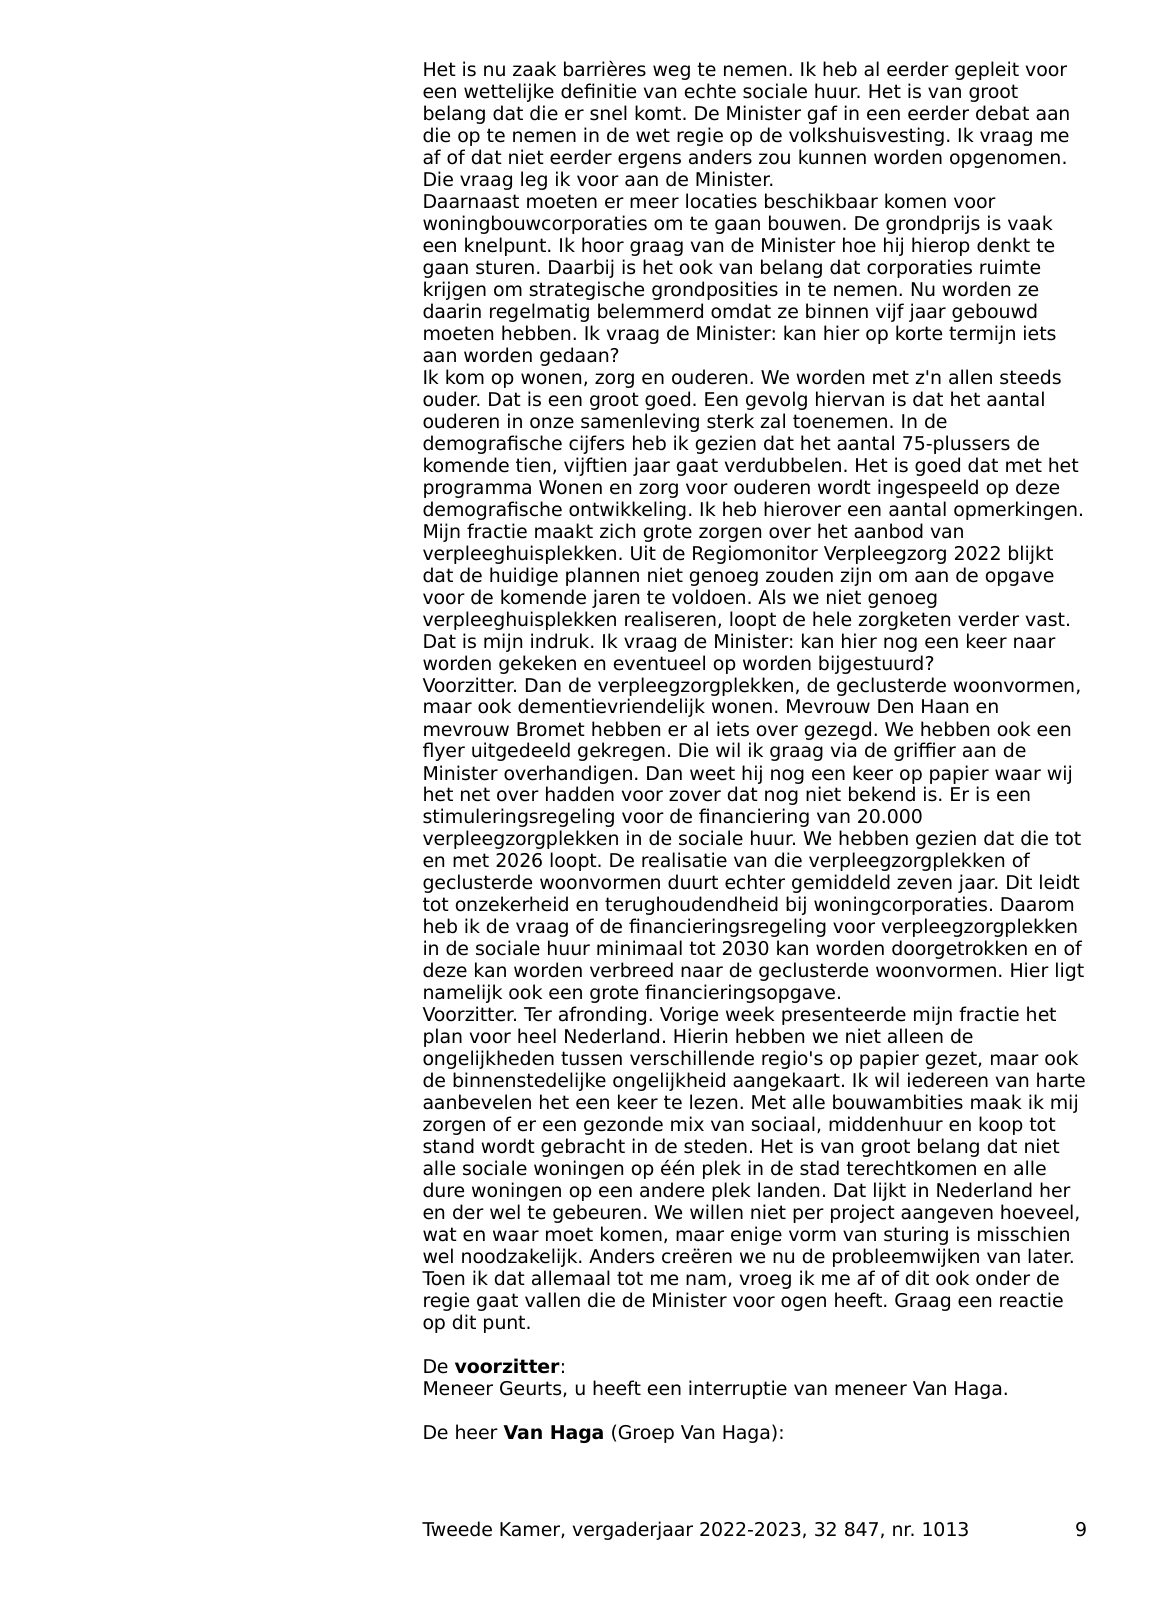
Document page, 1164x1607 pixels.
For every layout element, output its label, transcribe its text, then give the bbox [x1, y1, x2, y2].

text De voorzitter: [422, 1356, 1087, 1378]
text Daarnaast moeten er meer locaties beschikbaar komen voor woningbouwcorporaties om te gaan bouwen. De grondprijs is vaak een knelpunt. Ik hoor graag van de Minister hoe hij hierop denkt te gaan sturen. Daarbij is het ook van belang dat corporaties ruimte krijgen om strategische grondposities in te nemen. Nu worden ze daarin regelmatig belemmerd omdat ze binnen vijf jaar gebouwd moeten hebben. Ik vraag de Minister: kan hier op korte termijn iets aan worden gedaan? [422, 191, 1087, 367]
text De heer Van Haga (Groep Van Haga): [422, 1422, 1087, 1444]
text Voorzitter. Ter afronding. Vorige week presenteerde mijn fractie het plan voor heel Nederland. Hierin hebben we niet alleen de ongelijkheden tussen verschillende regio's op papier gezet, maar ook de binnenstedelijke ongelijkheid aangekaart. Ik wil iedereen van harte aanbevelen het een keer te lezen. Met alle bouwambities maak ik mij zorgen of er een gezonde mix van sociaal, middenhuur en koop tot stand wordt gebracht in de steden. Het is van groot belang dat niet alle sociale woningen op één plek in de stad terechtkomen en alle dure woningen op een andere plek landen. Dat lijkt in Nederland her en der wel te gebeuren. We willen niet per project aangeven hoeveel, wat en waar moet komen, maar enige vorm van sturing is misschien wel noodzakelijk. Anders creëren we nu de probleemwijken van later. Toen ik dat allemaal tot me nam, vroeg ik me af of dit ook onder de regie gaat vallen die de Minister voor ogen heeft. Graag een reactie op dit punt. [422, 1004, 1087, 1334]
text Het is nu zaak barrières weg te nemen. Ik heb al eerder gepleit voor een wettelijke definitie van echte sociale huur. Het is van groot belang dat die er snel komt. De Minister gaf in een eerder debat aan die op te nemen in de wet regie op de volkshuisvesting. Ik vraag me af of dat niet eerder ergens anders zou kunnen worden opgenomen. Die vraag leg ik voor aan de Minister. [422, 59, 1087, 191]
text Meneer Geurts, u heeft een interruptie van meneer Van Haga. [422, 1378, 1087, 1400]
text Mijn fractie maakt zich grote zorgen over het aanbod van verpleeghuisplekken. Uit de Regiomonitor Verpleegzorg 2022 blijkt dat de huidige plannen niet genoeg zouden zijn om aan de opgave voor de komende jaren te voldoen. Als we niet genoeg verpleeghuisplekken realiseren, loopt de hele zorgketen verder vast. Dat is mijn indruk. Ik vraag de Minister: kan hier nog een keer naar worden gekeken en eventueel op worden bijgestuurd? [422, 521, 1087, 674]
text Ik kom op wonen, zorg en ouderen. We worden met z'n allen steeds ouder. Dat is een groot goed. Een gevolg hiervan is dat het aantal ouderen in onze samenleving sterk zal toenemen. In de demografische cijfers heb ik gezien dat het aantal 75-plussers de komende tien, vijftien jaar gaat verdubbelen. Het is goed dat met het programma Wonen en zorg voor ouderen wordt ingespeeld op deze demografische ontwikkeling. Ik heb hierover een aantal opmerkingen. [422, 367, 1087, 521]
text Voorzitter. Dan de verpleegzorgplekken, de geclusterde woonvormen, maar ook dementievriendelijk wonen. Mevrouw Den Haan en mevrouw Bromet hebben er al iets over gezegd. We hebben ook een flyer uitgedeeld gekregen. Die wil ik graag via de griffier aan de Minister overhandigen. Dan weet hij nog een keer op papier waar wij het net over hadden voor zover dat nog niet bekend is. Er is een stimuleringsregeling voor de financiering van 20.000 verpleegzorgplekken in de sociale huur. We hebben gezien dat die tot en met 2026 loopt. De realisatie van die verpleegzorgplekken of geclusterde woonvormen duurt echter gemiddeld zeven jaar. Dit leidt tot onzekerheid en terughoudendheid bij woningcorporaties. Daarom heb ik de vraag of de financieringsregeling voor verpleegzorgplekken in de sociale huur minimaal tot 2030 kan worden doorgetrokken en of deze kan worden verbreed naar de geclusterde woonvormen. Hier ligt namelijk ook een grote financieringsopgave. [422, 674, 1087, 1004]
